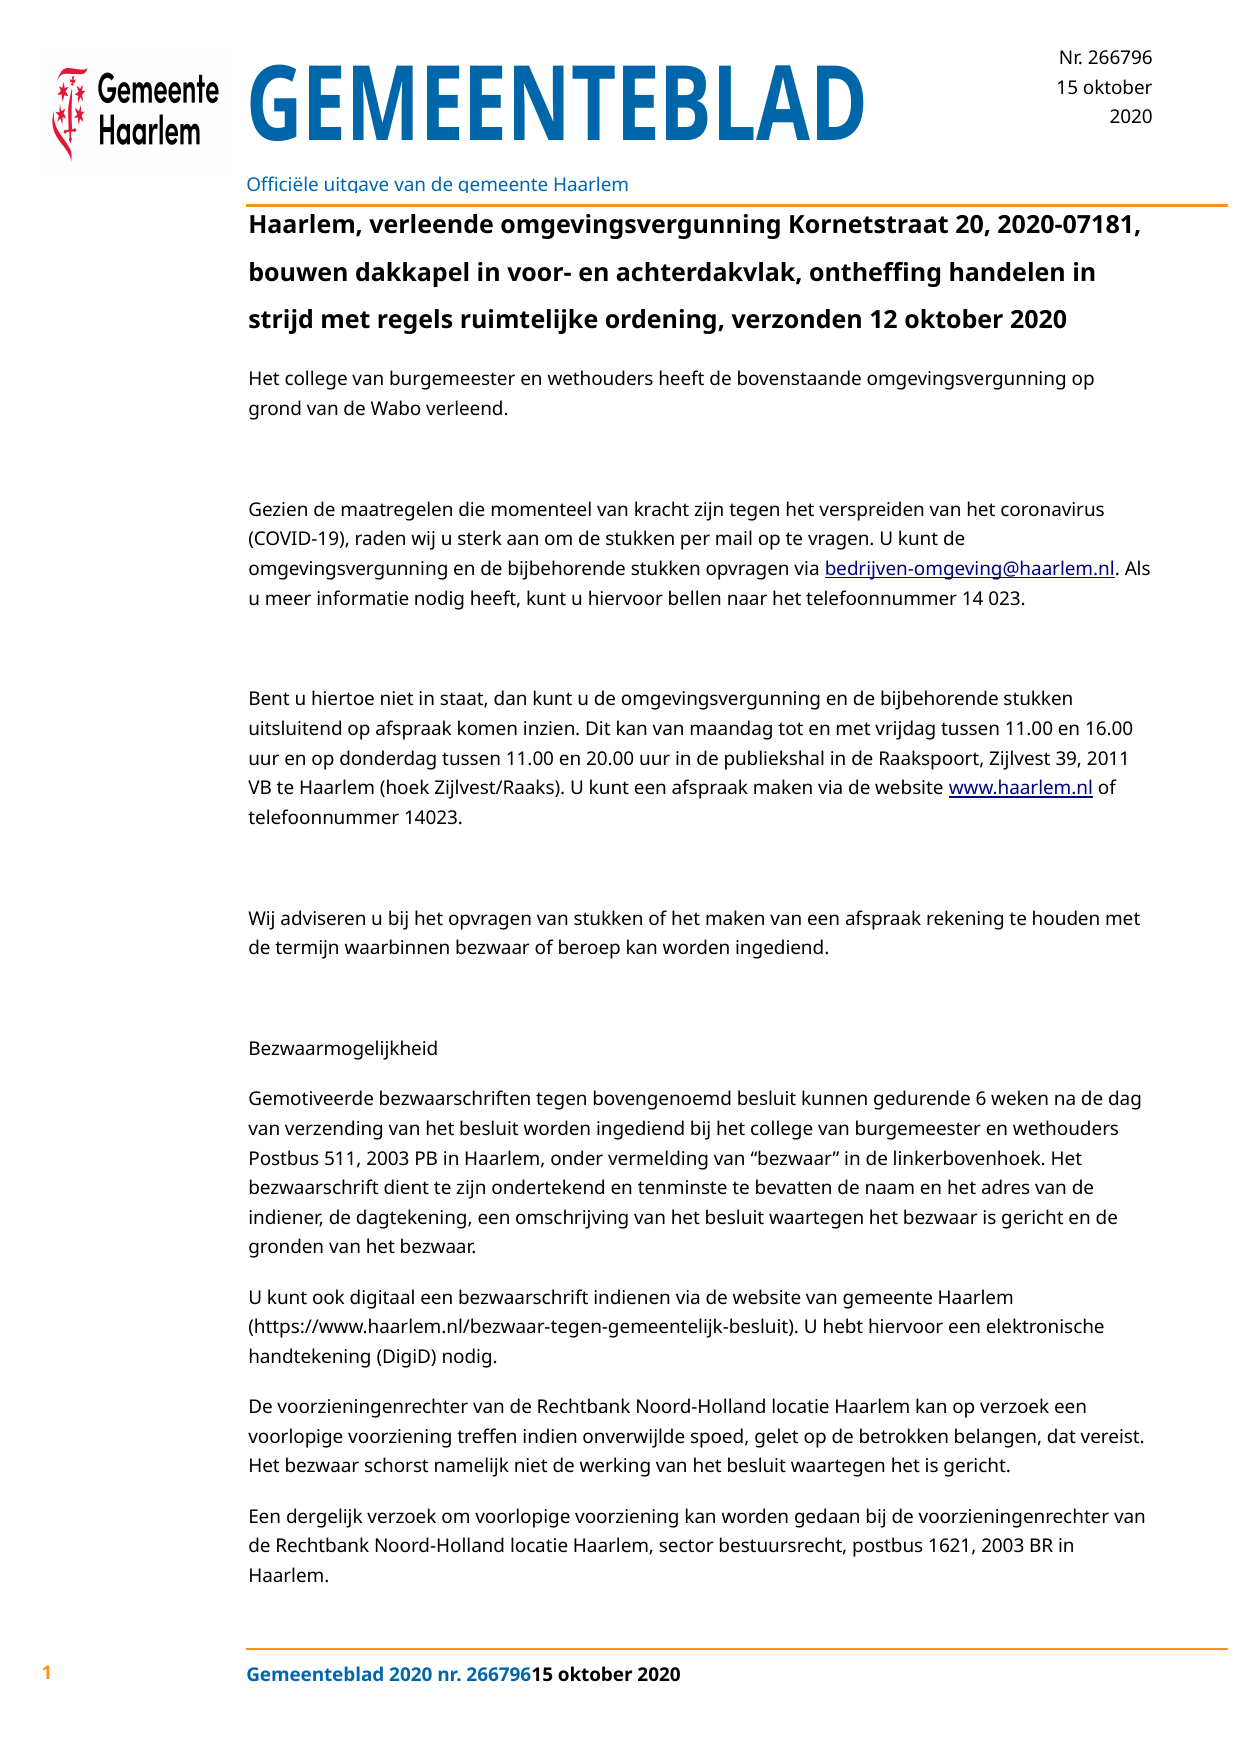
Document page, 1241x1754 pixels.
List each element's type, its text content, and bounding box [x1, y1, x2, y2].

text Gezien de maatregelen die momenteel van kracht zijn tegen het verspreiden van het coronavirus (COVID-19), raden wij u sterk aan om de stukken per mail op te vragen. U kunt de omgevingsvergunning en de bijbehorende stukken opvragen via bedrijven-omgeving@haarlem.nl. Als u meer informatie nodig heeft, kunt u hiervoor bellen naar het telefoonnummer 14 023. [248, 496, 1152, 610]
text Wij adviseren u bij het opvragen van stukken of het maken van een afspraak rekening te houden met de termijn waarbinnen bezwaar of beroep kan worden ingediend. [248, 905, 1152, 960]
text De voorzieningenrechter van de Rechtbank Noord-Holland locatie Haarlem kan op verzoek een voorlopige voorziening treffen indien onverwijlde spoed, gelet op de betrokken belangen, dat vereist. Het bezwaar schorst namelijk niet de werking van het besluit waartegen het is gericht. [248, 1393, 1152, 1478]
text Het college van burgemeester en wethouders heeft de bovenstaande omgevingsvergunning op grond van de Wabo verleend. [248, 366, 1152, 421]
text Bent u hiertoe niet in staat, dan kunt u de omgevingsvergunning en de bijbehorende stukken uitsluitend op afspraak komen inzien. Dit kan van maandag tot en met vrijdag tussen 11.00 en 16.00 uur en op donderdag tussen 11.00 en 20.00 uur in de publiekshal in de Raakspoort, Zijlvest 39, 2011 VB te Haarlem (hoek Zijlvest/Raaks). U kunt een afspraak maken via de website www.haarlem.nl of telefoonnummer 14023. [248, 686, 1152, 829]
text Gemotiveerde bezwaarschriften tegen bovengenoemd besluit kunnen gedurende 6 weken na de dag van verzending van het besluit worden ingediend bij het college van burgemeester en wethouders Postbus 511, 2003 PB in Haarlem, onder vermelding van “bezwaar” in de linkerbovenhoek. Het bezwaarschrift dient te zijn ondertekend en tenminste te bevatten de naam en het adres van de indiener, de dagtekening, een omschrijving van het besluit waartegen het bezwaar is gericht en de gronden van het bezwaar. [248, 1086, 1152, 1259]
picture [41, 47, 231, 172]
text U kunt ook digitaal een bezwaarschrift indienen via de website van gemeente Haarlem (https://www.haarlem.nl/bezwaar-tegen-gemeentelijk-besluit). U hebt hiervoor een elektronische handtekening (DigiD) nodig. [248, 1284, 1152, 1369]
text Haarlem, verleende omgevingsvergunning Kornetstraat 20, 2020-07181, bouwen dakkapel in voor- en achterdakvlak, ontheffing handelen in strijd met regels ruimtelijke ordening, verzonden 12 oktober 2020 [248, 207, 1152, 336]
text Een dergelijk verzoek om voorlopige voorziening kan worden gedaan bij de voorzieningenrechter van de Rechtbank Noord-Holland locatie Haarlem, sector bestuursrecht, postbus 1621, 2003 BR in Haarlem. [248, 1503, 1152, 1588]
text Bezwaarmogelijkheid [248, 1035, 1152, 1061]
